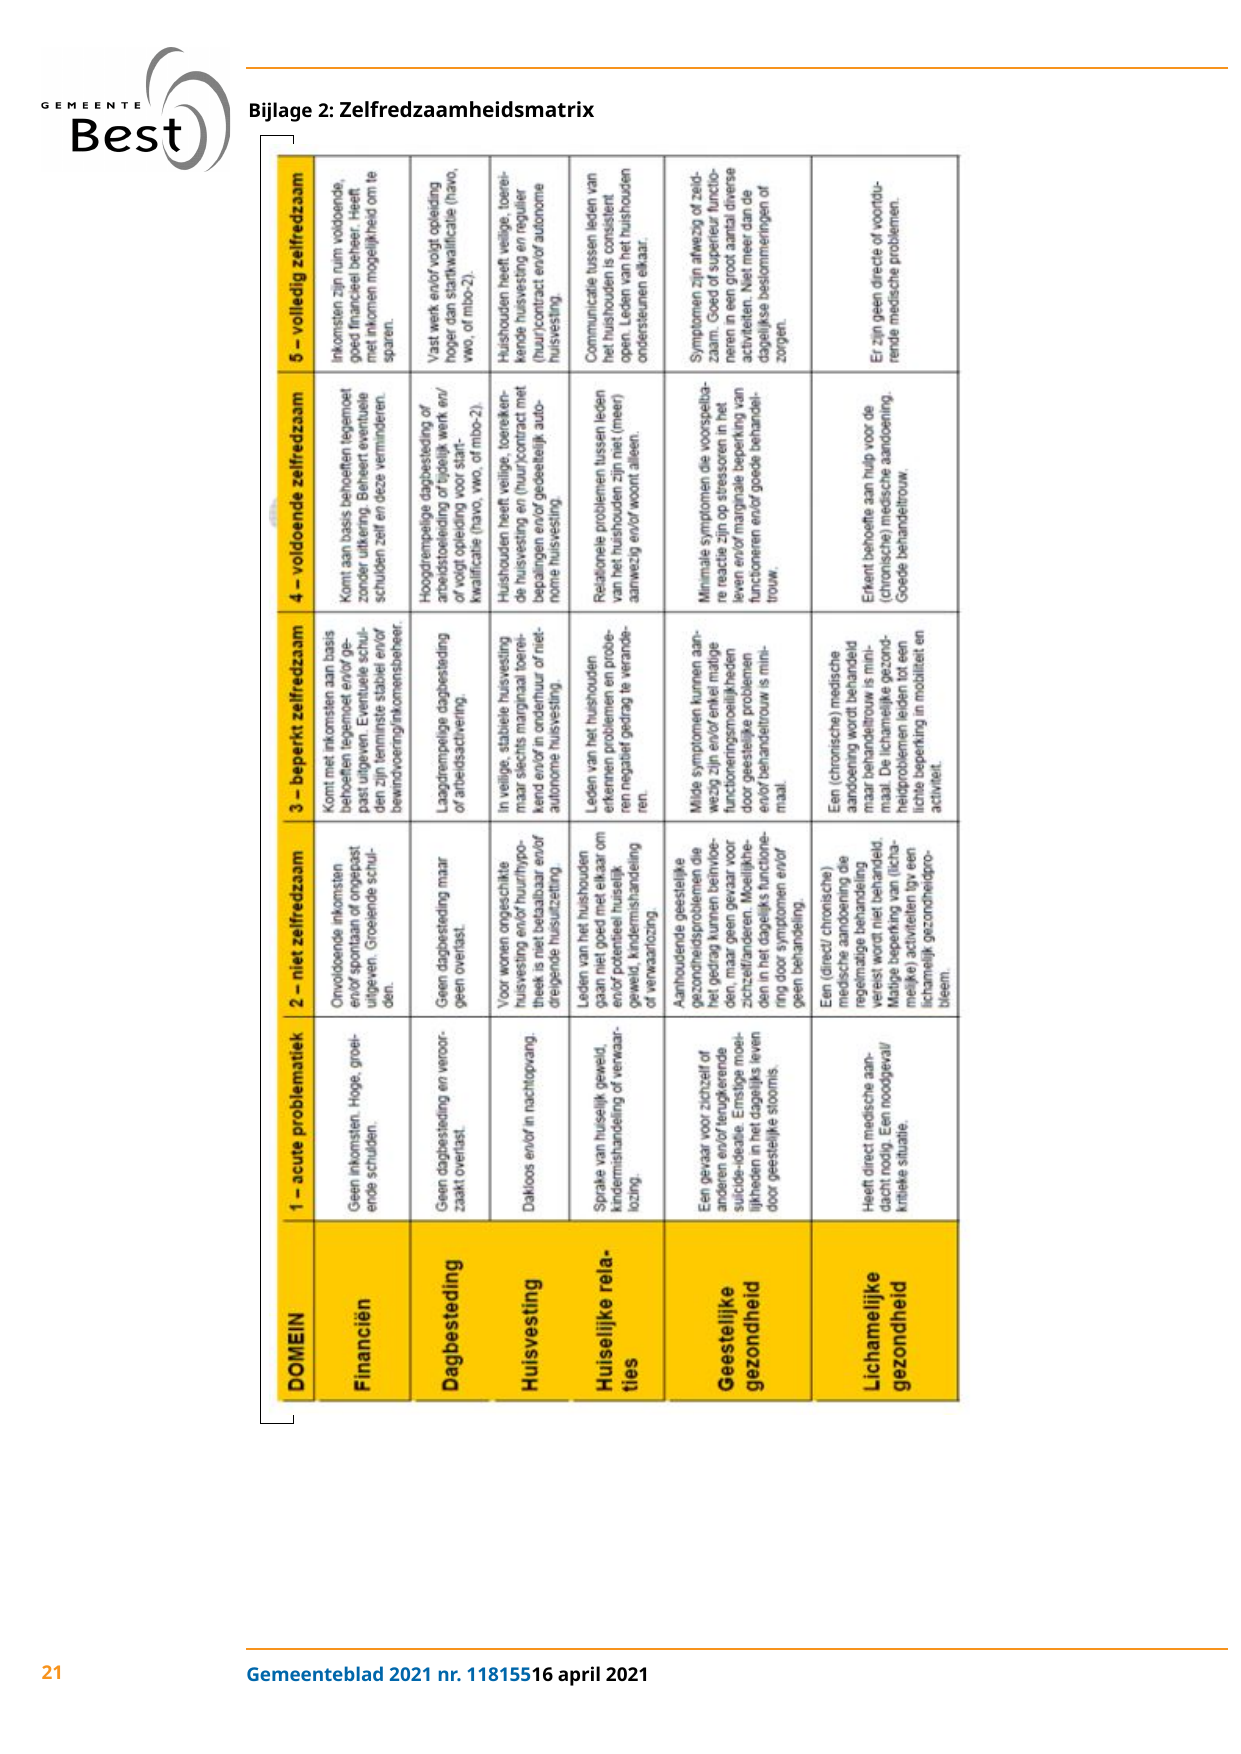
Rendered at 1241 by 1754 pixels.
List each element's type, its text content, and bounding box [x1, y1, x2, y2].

text Bijlage 2: Zelfredzaamheidsmatrix [248, 95, 1152, 123]
picture [41, 47, 231, 172]
picture [268, 144, 971, 1415]
